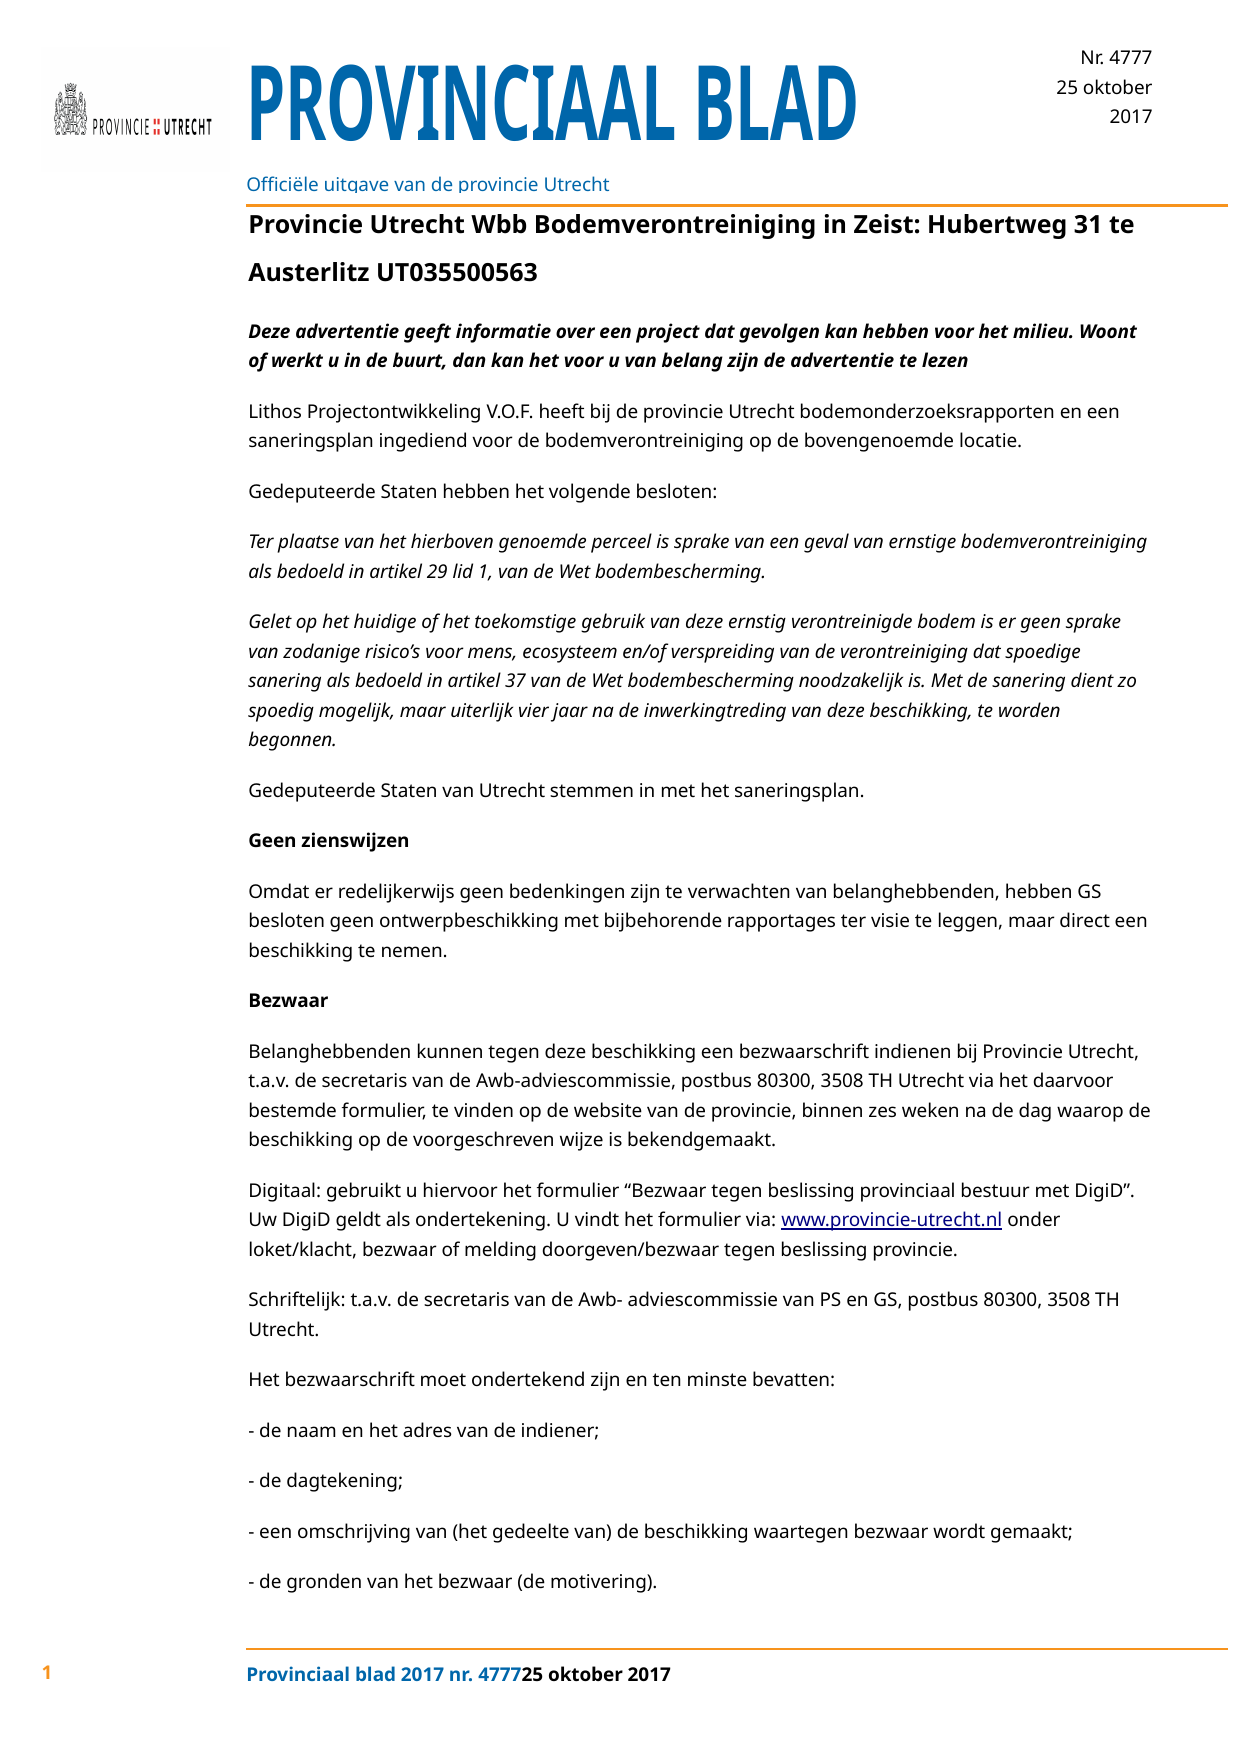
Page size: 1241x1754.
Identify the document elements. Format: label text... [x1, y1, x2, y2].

picture [41, 47, 231, 172]
text Deze advertentie geeft informatie over een project dat gevolgen kan hebben voor het milieu. Woont of werkt u in de buurt, dan kan het voor u van belang zijn de advertentie te lezen [248, 318, 1152, 373]
text Gelet op het huidige of het toekomstige gebruik van deze ernstig verontreinigde bodem is er geen sprake van zodanige risico’s voor mens, ecosysteem en/of verspreiding van de verontreiniging dat spoedige sanering als bedoeld in artikel 37 van de Wet bodembescherming noodzakelijk is. Met de sanering dient zo spoedig mogelijk, maar uiterlijk vier jaar na de inwerkingtreding van deze beschikking, te worden begonnen. [248, 608, 1152, 752]
text Gedeputeerde Staten hebben het volgende besloten: [248, 478, 1152, 504]
text - een omschrijving van (het gedeelte van) de beschikking waartegen bezwaar wordt gemaakt; [248, 1518, 1152, 1544]
text Bezwaar [248, 987, 1152, 1013]
text - de dagtekening; [248, 1467, 1152, 1493]
text Ter plaatse van het hierboven genoemde perceel is sprake van een geval van ernstige bodemverontreiniging als bedoeld in artikel 29 lid 1, van de Wet bodembescherming. [248, 528, 1152, 584]
text - de naam en het adres van de indiener; [248, 1417, 1152, 1443]
text Gedeputeerde Staten van Utrecht stemmen in met het saneringsplan. [248, 777, 1152, 803]
text Geen zienswijzen [248, 827, 1152, 853]
text Het bezwaarschrift moet ondertekend zijn en ten minste bevatten: [248, 1367, 1152, 1392]
text Provincie Utrecht Wbb Bodemverontreiniging in Zeist: Hubertweg 31 te Austerlitz UT035500563 [248, 207, 1152, 288]
text Schriftelijk: t.a.v. de secretaris van de Awb- adviescommissie van PS en GS, postbus 80300, 3508 TH Utrecht. [248, 1287, 1152, 1342]
text Lithos Projectontwikkeling V.O.F. heeft bij de provincie Utrecht bodemonderzoeksrapporten en een saneringsplan ingediend voor de bodemverontreiniging op de bovengenoemde locatie. [248, 398, 1152, 453]
text Digitaal: gebruikt u hiervoor het formulier “Bezwaar tegen beslissing provinciaal bestuur met DigiD”. Uw DigiD geldt als ondertekening. U vindt het formulier via: www.provincie-utrecht.nl onder loket/klacht, bezwaar of melding doorgeven/bezwaar tegen beslissing provincie. [248, 1177, 1152, 1262]
text Omdat er redelijkerwijs geen bedenkingen zijn te verwachten van belanghebbenden, hebben GS besloten geen ontwerpbeschikking met bijbehorende rapportages ter visie te leggen, maar direct een beschikking te nemen. [248, 878, 1152, 963]
text Belanghebbenden kunnen tegen deze beschikking een bezwaarschrift indienen bij Provincie Utrecht, t.a.v. de secretaris van de Awb-adviescommissie, postbus 80300, 3508 TH Utrecht via het daarvoor bestemde formulier, te vinden op de website van de provincie, binnen zes weken na de dag waarop de beschikking op de voorgeschreven wijze is bekendgemaakt. [248, 1038, 1152, 1152]
text - de gronden van het bezwaar (de motivering). [248, 1568, 1152, 1594]
